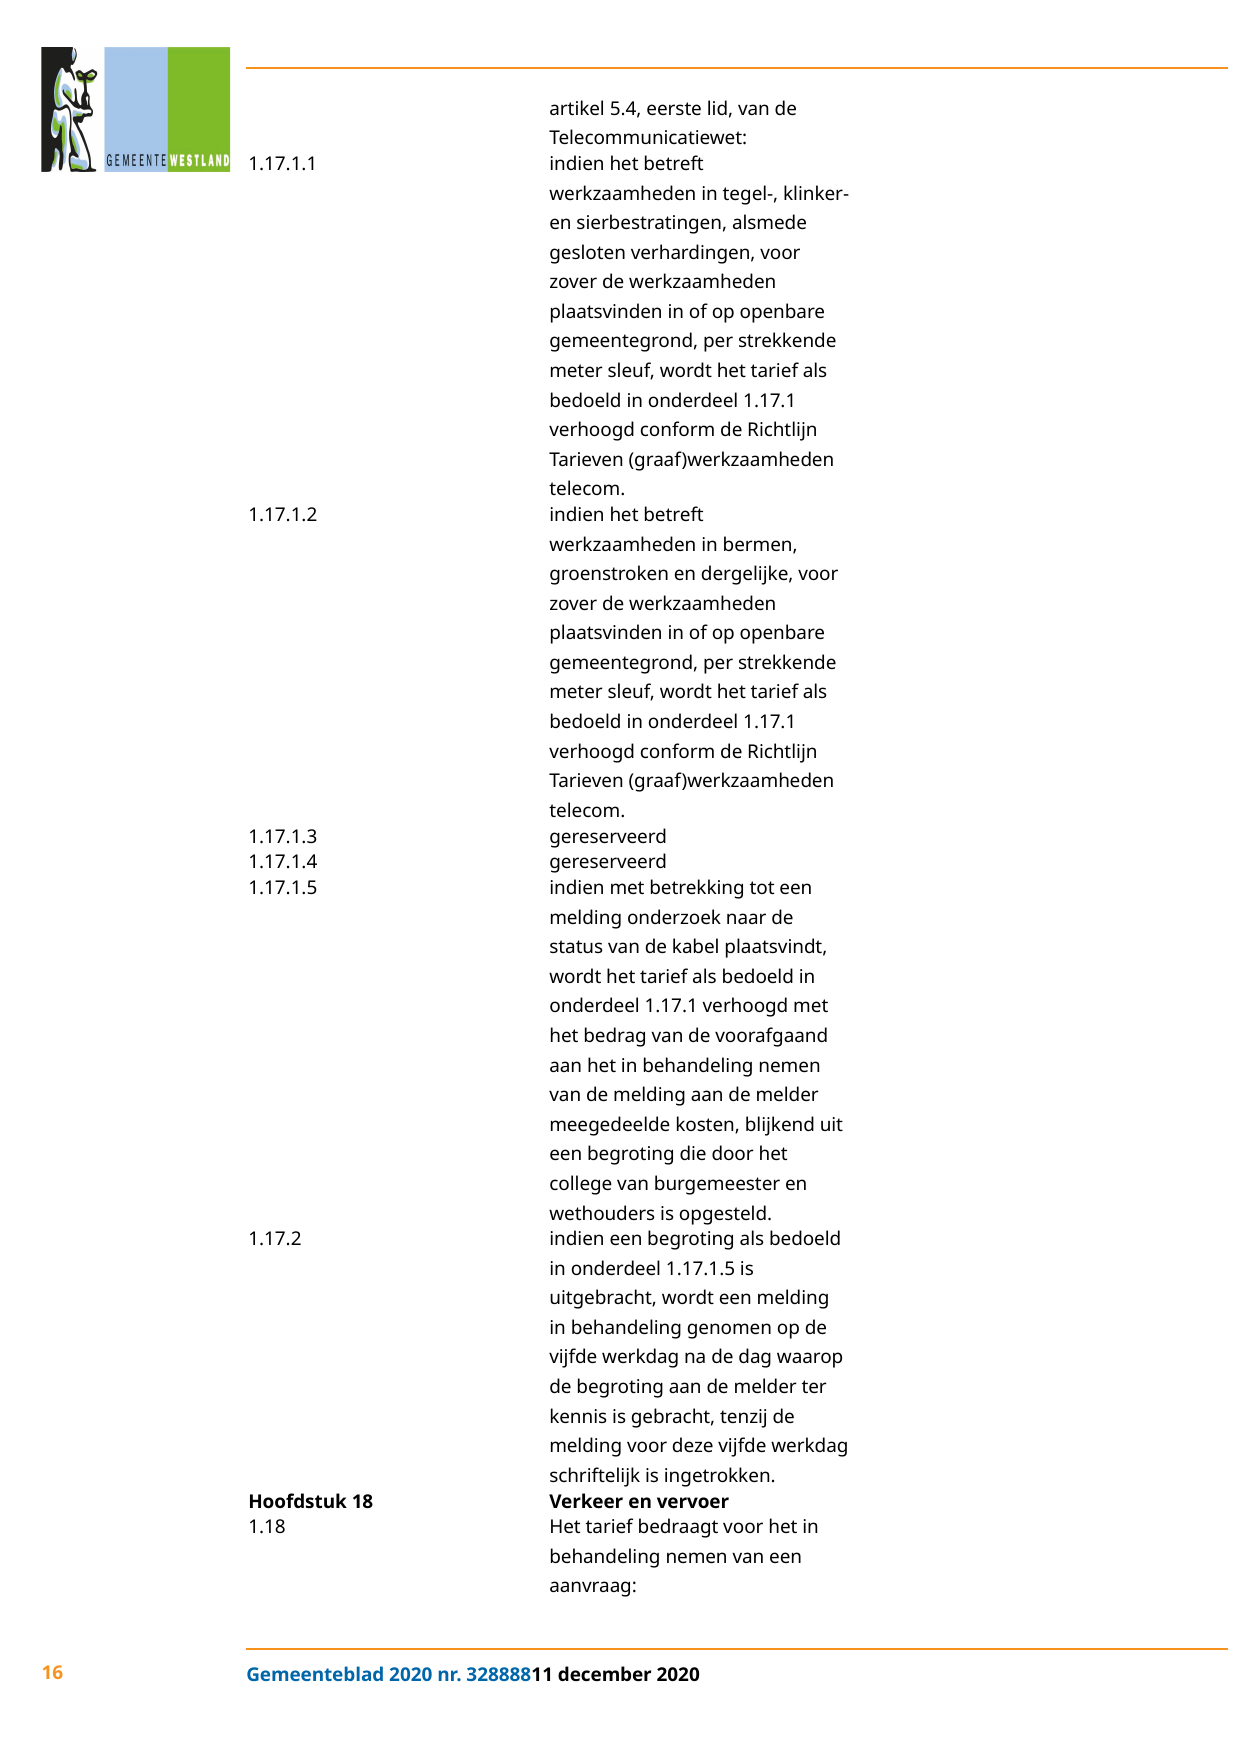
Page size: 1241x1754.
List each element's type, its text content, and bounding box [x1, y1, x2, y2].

picture [41, 47, 231, 172]
table_cell [850, 501, 1152, 823]
table_cell [850, 1514, 1152, 1598]
table_cell gereserveerd [549, 823, 850, 848]
table_cell 1.17.2 [248, 1225, 549, 1488]
table_cell 1.18 [248, 1514, 549, 1598]
table_cell indien een begroting als bedoeld in onderdeel 1.17.1.5 is uitgebracht, wordt een melding in behandeling genomen op de vijfde werkdag na de dag waarop de begroting aan de melder ter kennis is gebracht, tenzij de melding voor deze vijfde werkdag schriftelijk is ingetrokken. [549, 1225, 850, 1488]
table_cell [850, 95, 1152, 150]
table_cell indien met betrekking tot een melding onderzoek naar de status van de kabel plaatsvindt, wordt het tarief als bedoeld in onderdeel 1.17.1 verhoogd met het bedrag van de voorafgaand aan het in behandeling nemen van de melding aan de melder meegedeelde kosten, blijkend uit een begroting die door het college van burgemeester en wethouders is opgesteld. [549, 874, 850, 1225]
table_cell 1.17.1.5 [248, 874, 549, 1225]
table_cell indien het betreft werkzaamheden in tegel-, klinker- en sierbestratingen, alsmede gesloten verhardingen, voor zover de werkzaamheden plaatsvinden in of op openbare gemeentegrond, per strekkende meter sleuf, wordt het tarief als bedoeld in onderdeel 1.17.1 verhoogd conform de Richtlijn Tarieven (graaf)werkzaamheden telecom. [549, 150, 850, 501]
table_cell [850, 823, 1152, 848]
table_cell gereserveerd [549, 849, 850, 874]
table_cell 1.17.1.1 [248, 150, 549, 501]
table_cell [248, 95, 549, 150]
table_cell Verkeer en vervoer [549, 1488, 850, 1513]
table_cell artikel 5.4, eerste lid, van de Telecommunicatiewet: [549, 95, 850, 150]
table_cell 1.17.1.3 [248, 823, 549, 848]
table_cell 1.17.1.2 [248, 501, 549, 823]
table_cell Hoofdstuk 18 [248, 1488, 549, 1513]
table_cell [850, 849, 1152, 874]
table_cell 1.17.1.4 [248, 849, 549, 874]
table_cell [850, 874, 1152, 1225]
table_cell Het tarief bedraagt voor het in behandeling nemen van een aanvraag: [549, 1514, 850, 1598]
table_cell [850, 150, 1152, 501]
table_cell indien het betreft werkzaamheden in bermen, groenstroken en dergelijke, voor zover de werkzaamheden plaatsvinden in of op openbare gemeentegrond, per strekkende meter sleuf, wordt het tarief als bedoeld in onderdeel 1.17.1 verhoogd conform de Richtlijn Tarieven (graaf)werkzaamheden telecom. [549, 501, 850, 823]
table_cell [850, 1225, 1152, 1488]
table_cell [850, 1488, 1152, 1513]
